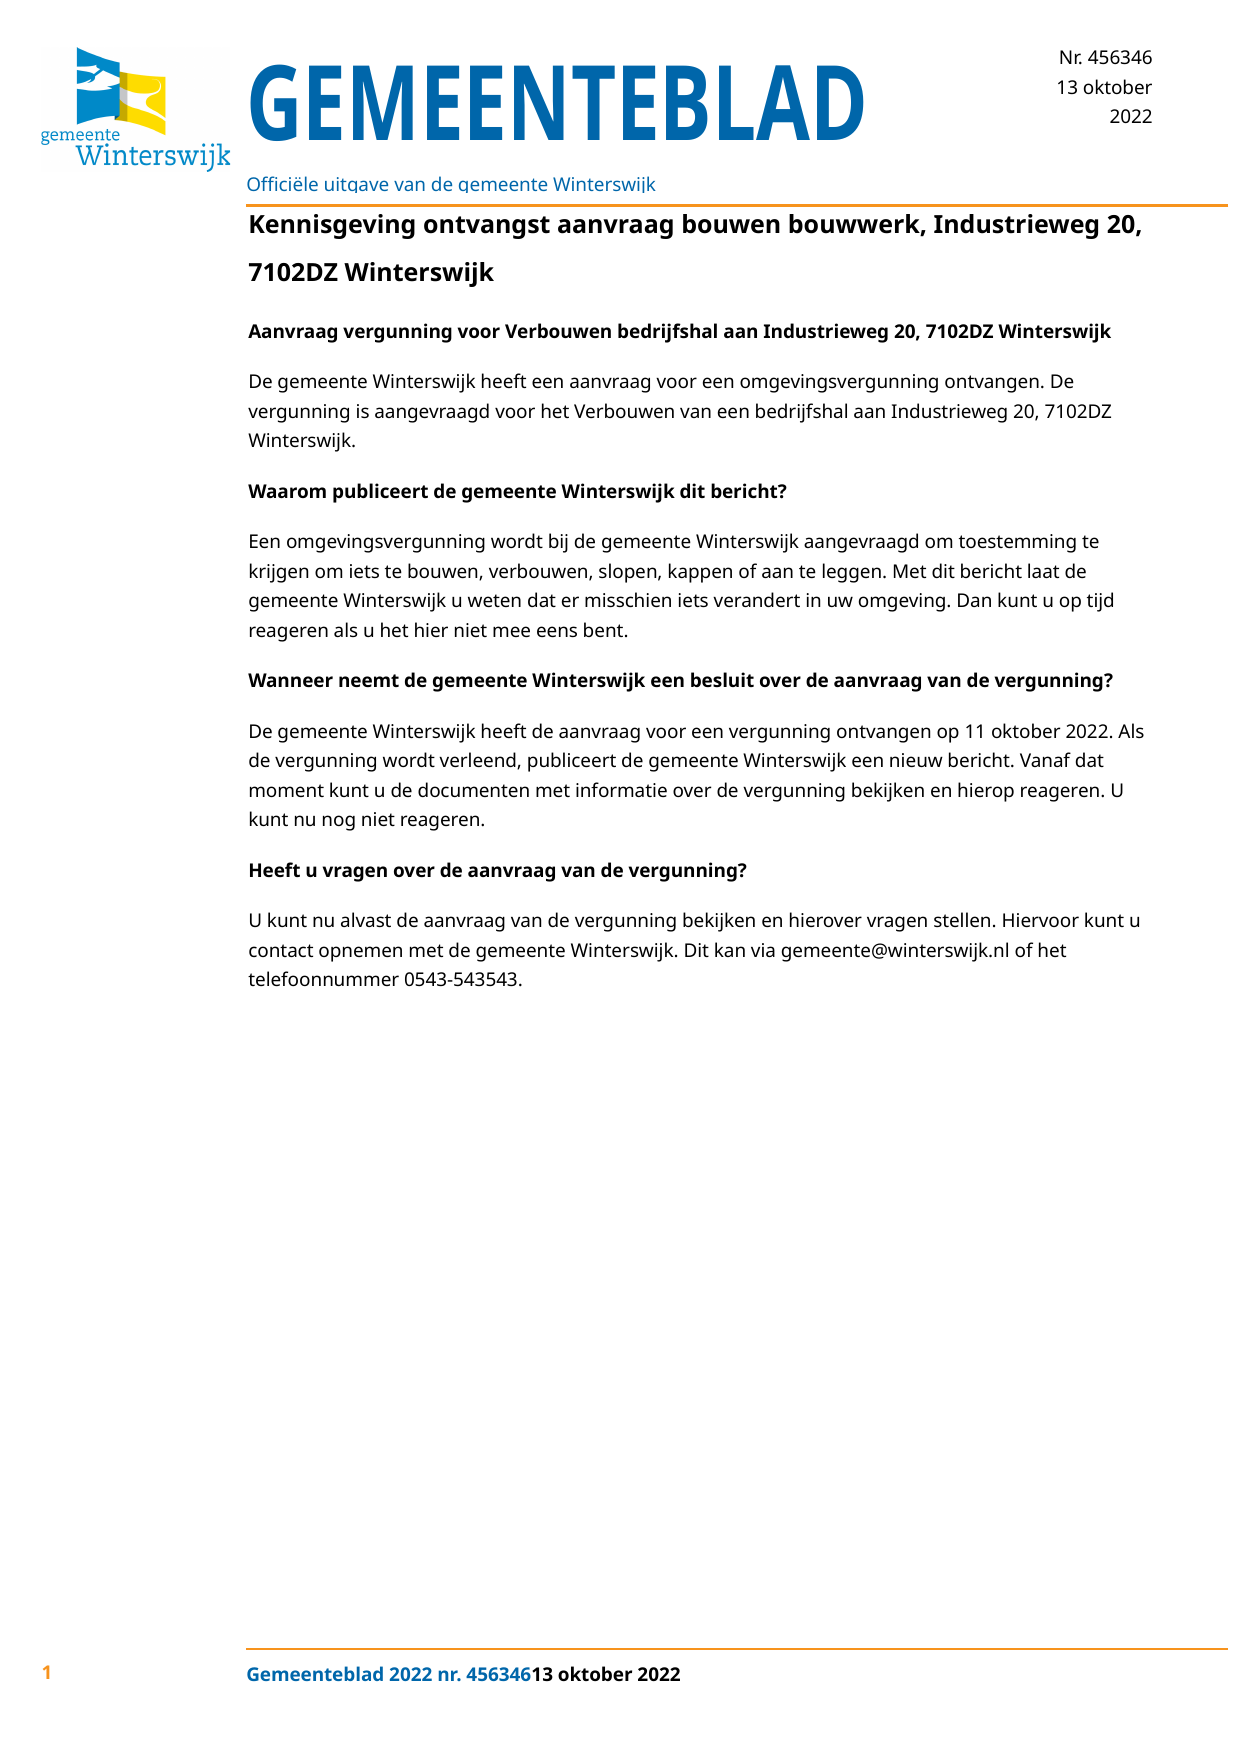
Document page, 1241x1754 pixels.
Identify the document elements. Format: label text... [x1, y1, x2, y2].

text Kennisgeving ontvangst aanvraag bouwen bouwwerk, Industrieweg 20, 7102DZ Winterswijk [248, 207, 1152, 288]
text Een omgevingsvergunning wordt bij de gemeente Winterswijk aangevraagd om toestemming te krijgen om iets te bouwen, verbouwen, slopen, kappen of aan te leggen. Met dit bericht laat de gemeente Winterswijk u weten dat er misschien iets verandert in uw omgeving. Dan kunt u op tijd reageren als u het hier niet mee eens bent. [248, 528, 1152, 643]
picture [41, 47, 231, 172]
text Waarom publiceert de gemeente Winterswijk dit bericht? [248, 478, 1152, 504]
picture [225, 153, 231, 162]
text Heeft u vragen over de aanvraag van de vergunning? [248, 857, 1152, 883]
text De gemeente Winterswijk heeft de aanvraag voor een vergunning ontvangen op 11 oktober 2022. Als de vergunning wordt verleend, publiceert de gemeente Winterswijk een nieuw bericht. Vanaf dat moment kunt u de documenten met informatie over de vergunning bekijken en hierop reageren. U kunt nu nog niet reageren. [248, 718, 1152, 832]
text De gemeente Winterswijk heeft een aanvraag voor een omgevingsvergunning ontvangen. De vergunning is aangevraagd voor het Verbouwen van een bedrijfshal aan Industrieweg 20, 7102DZ Winterswijk. [248, 368, 1152, 453]
text U kunt nu alvast de aanvraag van de vergunning bekijken en hierover vragen stellen. Hiervoor kunt u contact opnemen met de gemeente Winterswijk. Dit kan via gemeente@winterswijk.nl of het telefoonnummer 0543-543543. [248, 907, 1152, 992]
text Aanvraag vergunning voor Verbouwen bedrijfshal aan Industrieweg 20, 7102DZ Winterswijk [248, 318, 1152, 344]
text Wanneer neemt de gemeente Winterswijk een besluit over de aanvraag van de vergunning? [248, 667, 1152, 693]
